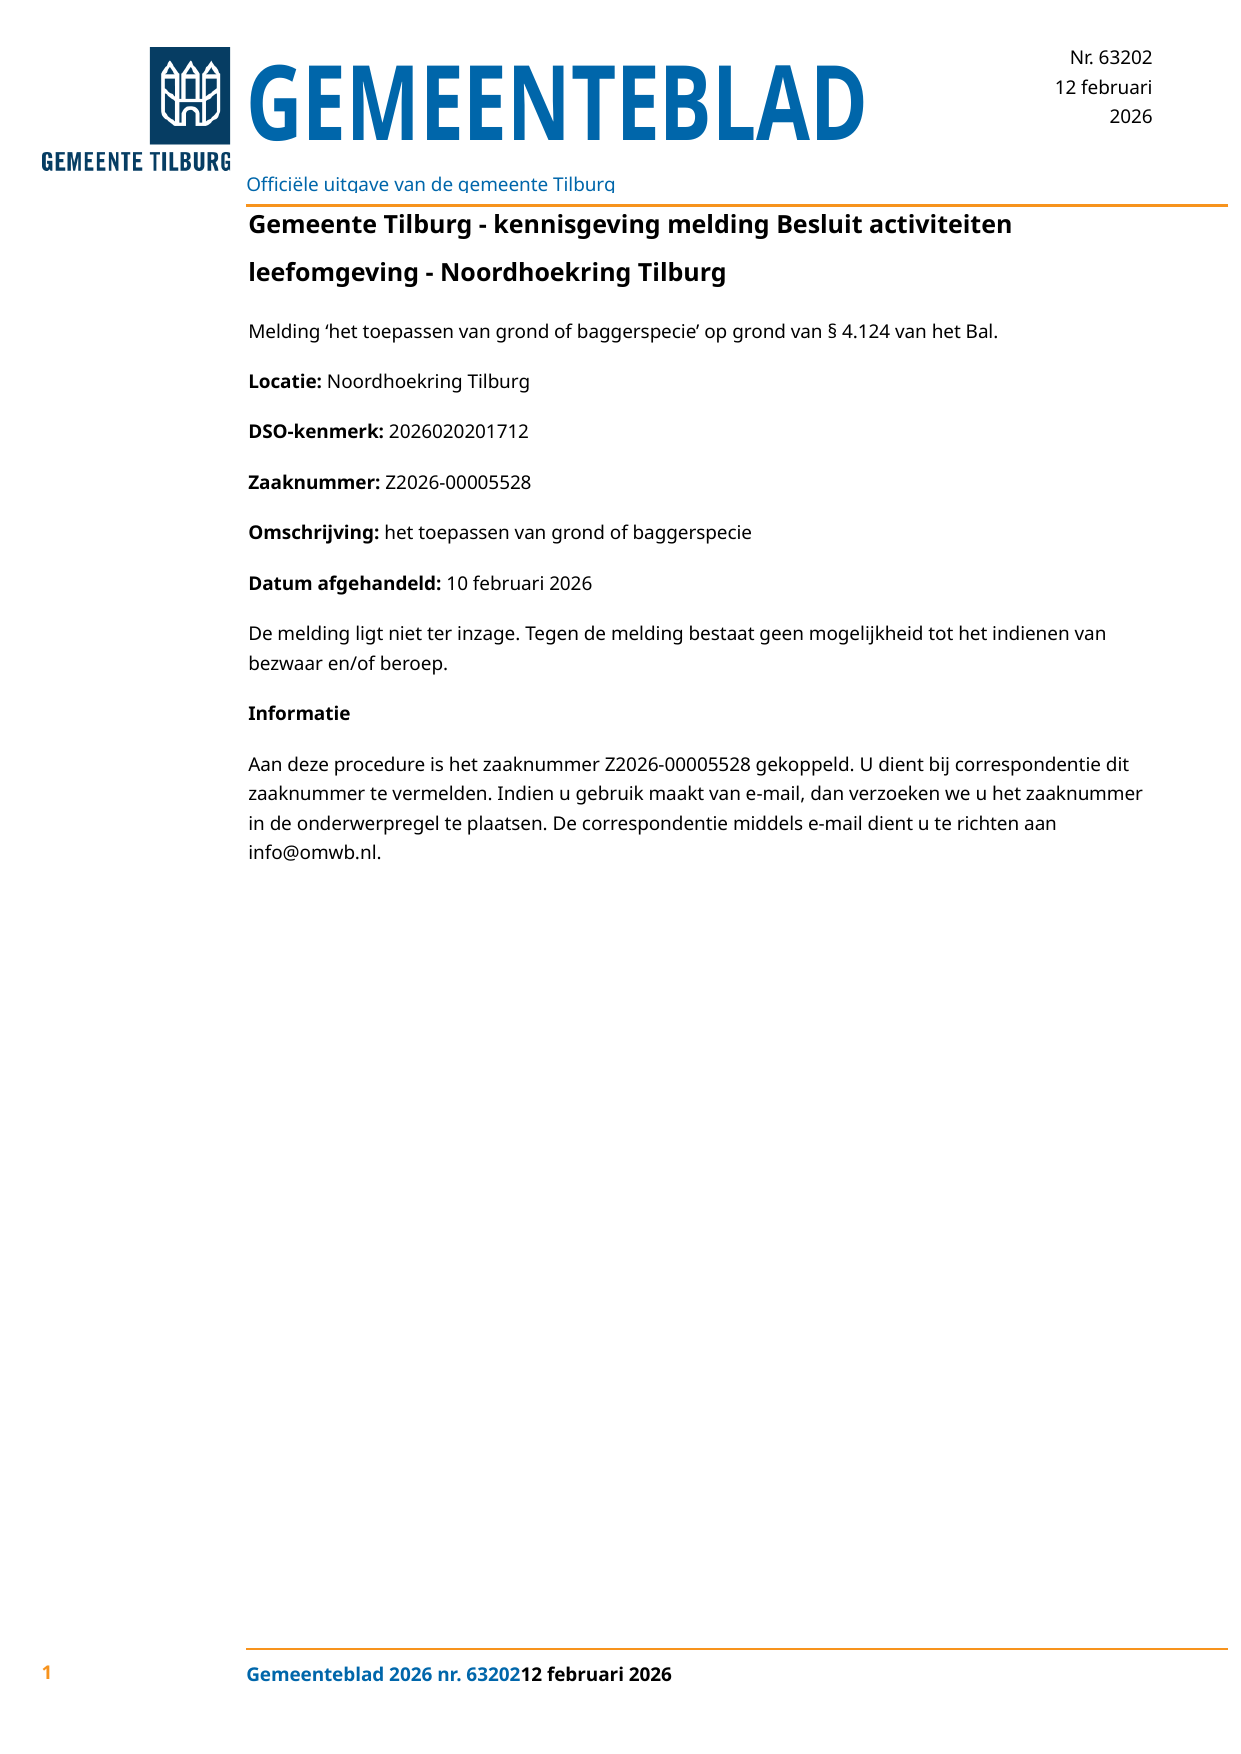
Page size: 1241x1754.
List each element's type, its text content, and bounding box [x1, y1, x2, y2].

text Locatie: Noordhoekring Tilburg [248, 368, 1152, 394]
picture [41, 47, 231, 172]
text De melding ligt niet ter inzage. Tegen de melding bestaat geen mogelijkheid tot het indienen van bezwaar en/of beroep. [248, 620, 1152, 676]
text Omschrijving: het toepassen van grond of baggerspecie [248, 519, 1152, 545]
text Gemeente Tilburg - kennisgeving melding Besluit activiteiten leefomgeving - Noordhoekring Tilburg [248, 207, 1152, 288]
text Aan deze procedure is het zaaknummer Z2026-00005528 gekoppeld. U dient bij correspondentie dit zaaknummer te vermelden. Indien u gebruik maakt van e-mail, dan verzoeken we u het zaaknummer in de onderwerpregel te plaatsen. De correspondentie middels e-mail dient u te richten aan info@omwb.nl. [248, 751, 1152, 865]
text Datum afgehandeld: 10 februari 2026 [248, 570, 1152, 596]
text Informatie [248, 700, 1152, 726]
text Melding ‘het toepassen van grond of baggerspecie’ op grond van § 4.124 van het Bal. [248, 318, 1152, 344]
text DSO-kenmerk: 2026020201712 [248, 419, 1152, 444]
text Zaaknummer: Z2026-00005528 [248, 469, 1152, 495]
